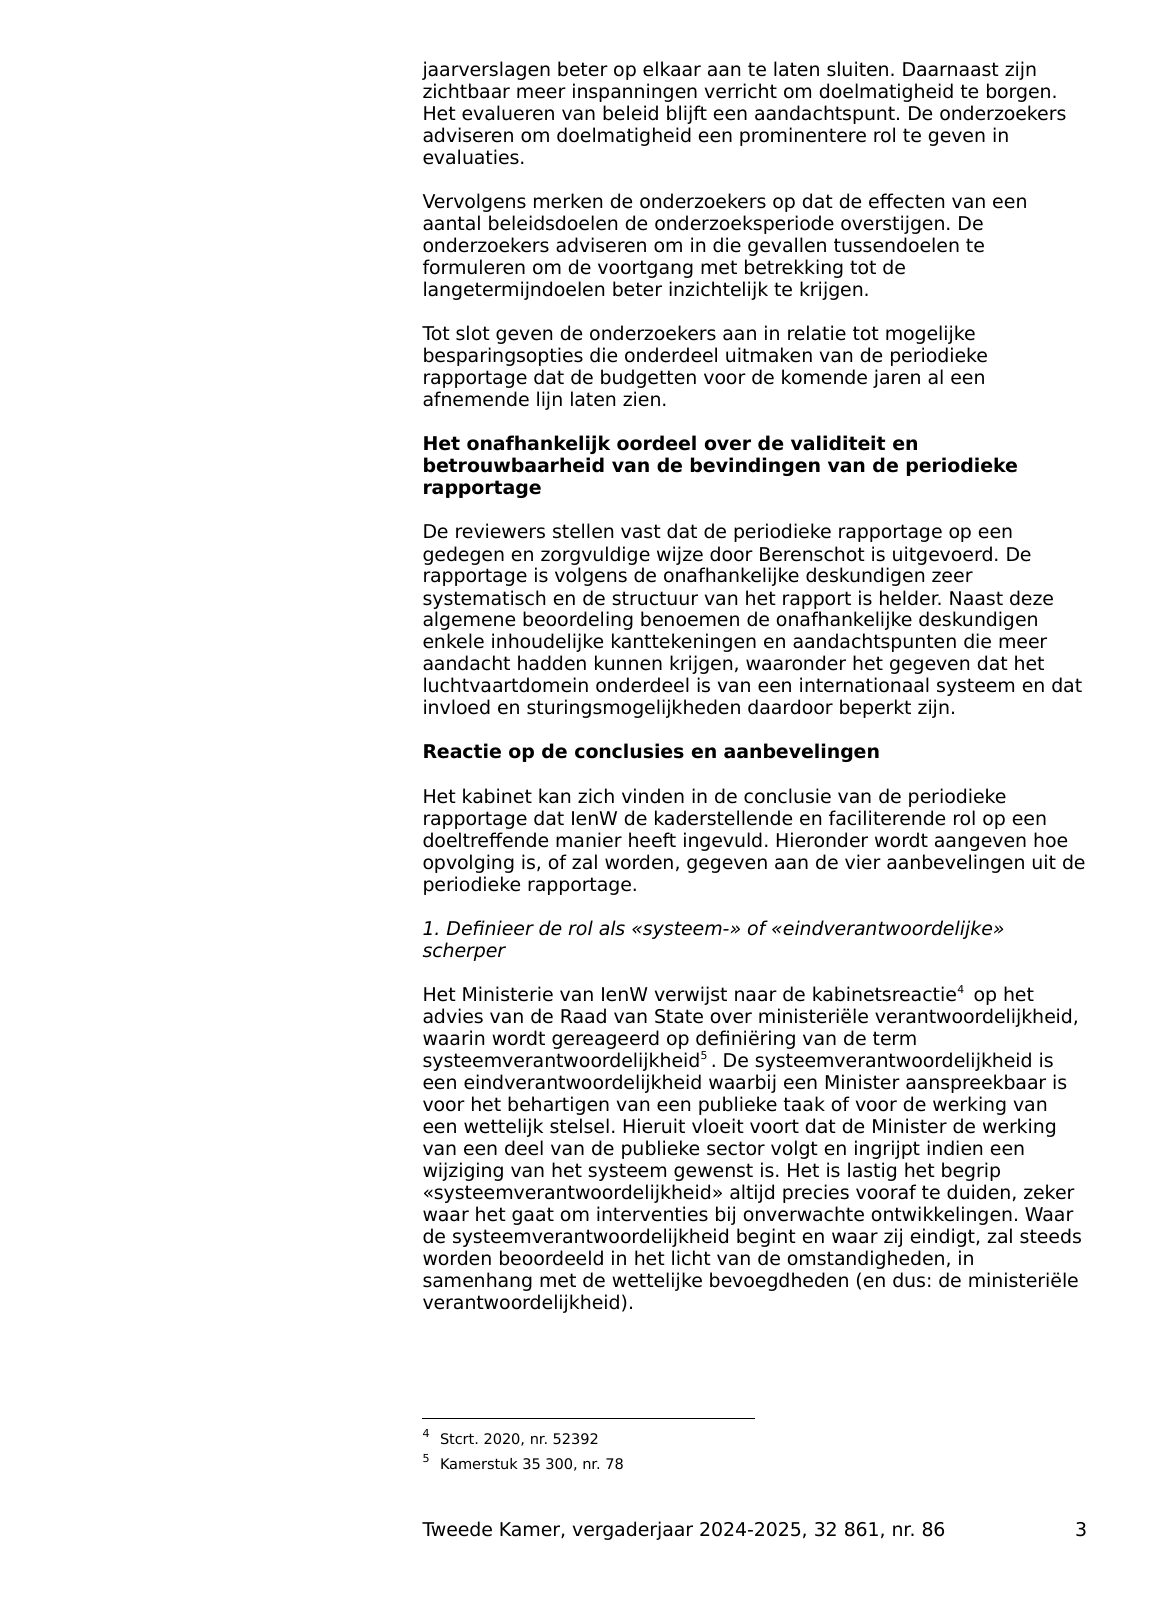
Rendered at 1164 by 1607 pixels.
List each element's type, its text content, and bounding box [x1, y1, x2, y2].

text Stcrt. 2020, nr. 52392 [422, 1427, 1087, 1449]
text Het Ministerie van IenW verwijst naar de kabinetsreactie op het advies van de Raad van State over ministeriële verantwoordelijkheid, waarin wordt gereageerd op definiëring van de term systeemverantwoordelijkheid. De systeemverantwoordelijkheid is een eindverantwoordelijkheid waarbij een Minister aanspreekbaar is voor het behartigen van een publieke taak of voor de werking van een wettelijk stelsel. Hieruit vloeit voort dat de Minister de werking van een deel van de publieke sector volgt en ingrijpt indien een wijziging van het systeem gewenst is. Het is lastig het begrip «systeemverantwoordelijkheid» altijd precies vooraf te duiden, zeker waar het gaat om interventies bij onverwachte ontwikkelingen. Waar de systeemverantwoordelijkheid begint en waar zij eindigt, zal steeds worden beoordeeld in het licht van de omstandigheden, in samenhang met de wettelijke bevoegdheden (en dus: de ministeriële verantwoordelijkheid). [422, 984, 1087, 1313]
subtitle Reactie op de conclusies en aanbevelingen [422, 741, 1087, 763]
text De reviewers stellen vast dat de periodieke rapportage op een gedegen en zorgvuldige wijze door Berenschot is uitgevoerd. De rapportage is volgens de onafhankelijke deskundigen zeer systematisch en de structuur van het rapport is helder. Naast deze algemene beoordeling benoemen de onafhankelijke deskundigen enkele inhoudelijke kanttekeningen en aandachtspunten die meer aandacht hadden kunnen krijgen, waaronder het gegeven dat het luchtvaartdomein onderdeel is van een internationaal systeem en dat invloed en sturingsmogelijkheden daardoor beperkt zijn. [422, 521, 1087, 719]
text Vervolgens merken de onderzoekers op dat de effecten van een aantal beleidsdoelen de onderzoeksperiode overstijgen. De onderzoekers adviseren om in die gevallen tussendoelen te formuleren om de voortgang met betrekking tot de langetermijndoelen beter inzichtelijk te krijgen. [422, 191, 1087, 301]
text Het kabinet kan zich vinden in de conclusie van de periodieke rapportage dat IenW de kaderstellende en faciliterende rol op een doeltreffende manier heeft ingevuld. Hieronder wordt aangeven hoe opvolging is, of zal worden, gegeven aan de vier aanbevelingen uit de periodieke rapportage. [422, 786, 1087, 896]
text Kamerstuk 35 300, nr. 78 [422, 1452, 1087, 1474]
subtitle 1. Definieer de rol als «systeem-» of «eindverantwoordelijke» scherper [422, 918, 1087, 962]
text jaarverslagen beter op elkaar aan te laten sluiten. Daarnaast zijn zichtbaar meer inspanningen verricht om doelmatigheid te borgen. Het evalueren van beleid blijft een aandachtspunt. De onderzoekers adviseren om doelmatigheid een prominentere rol te geven in evaluaties. [422, 59, 1087, 169]
subtitle Het onafhankelijk oordeel over de validiteit en betrouwbaarheid van de bevindingen van de periodieke rapportage [422, 433, 1087, 499]
text Tot slot geven de onderzoekers aan in relatie tot mogelijke besparingsopties die onderdeel uitmaken van de periodieke rapportage dat de budgetten voor de komende jaren al een afnemende lijn laten zien. [422, 323, 1087, 411]
